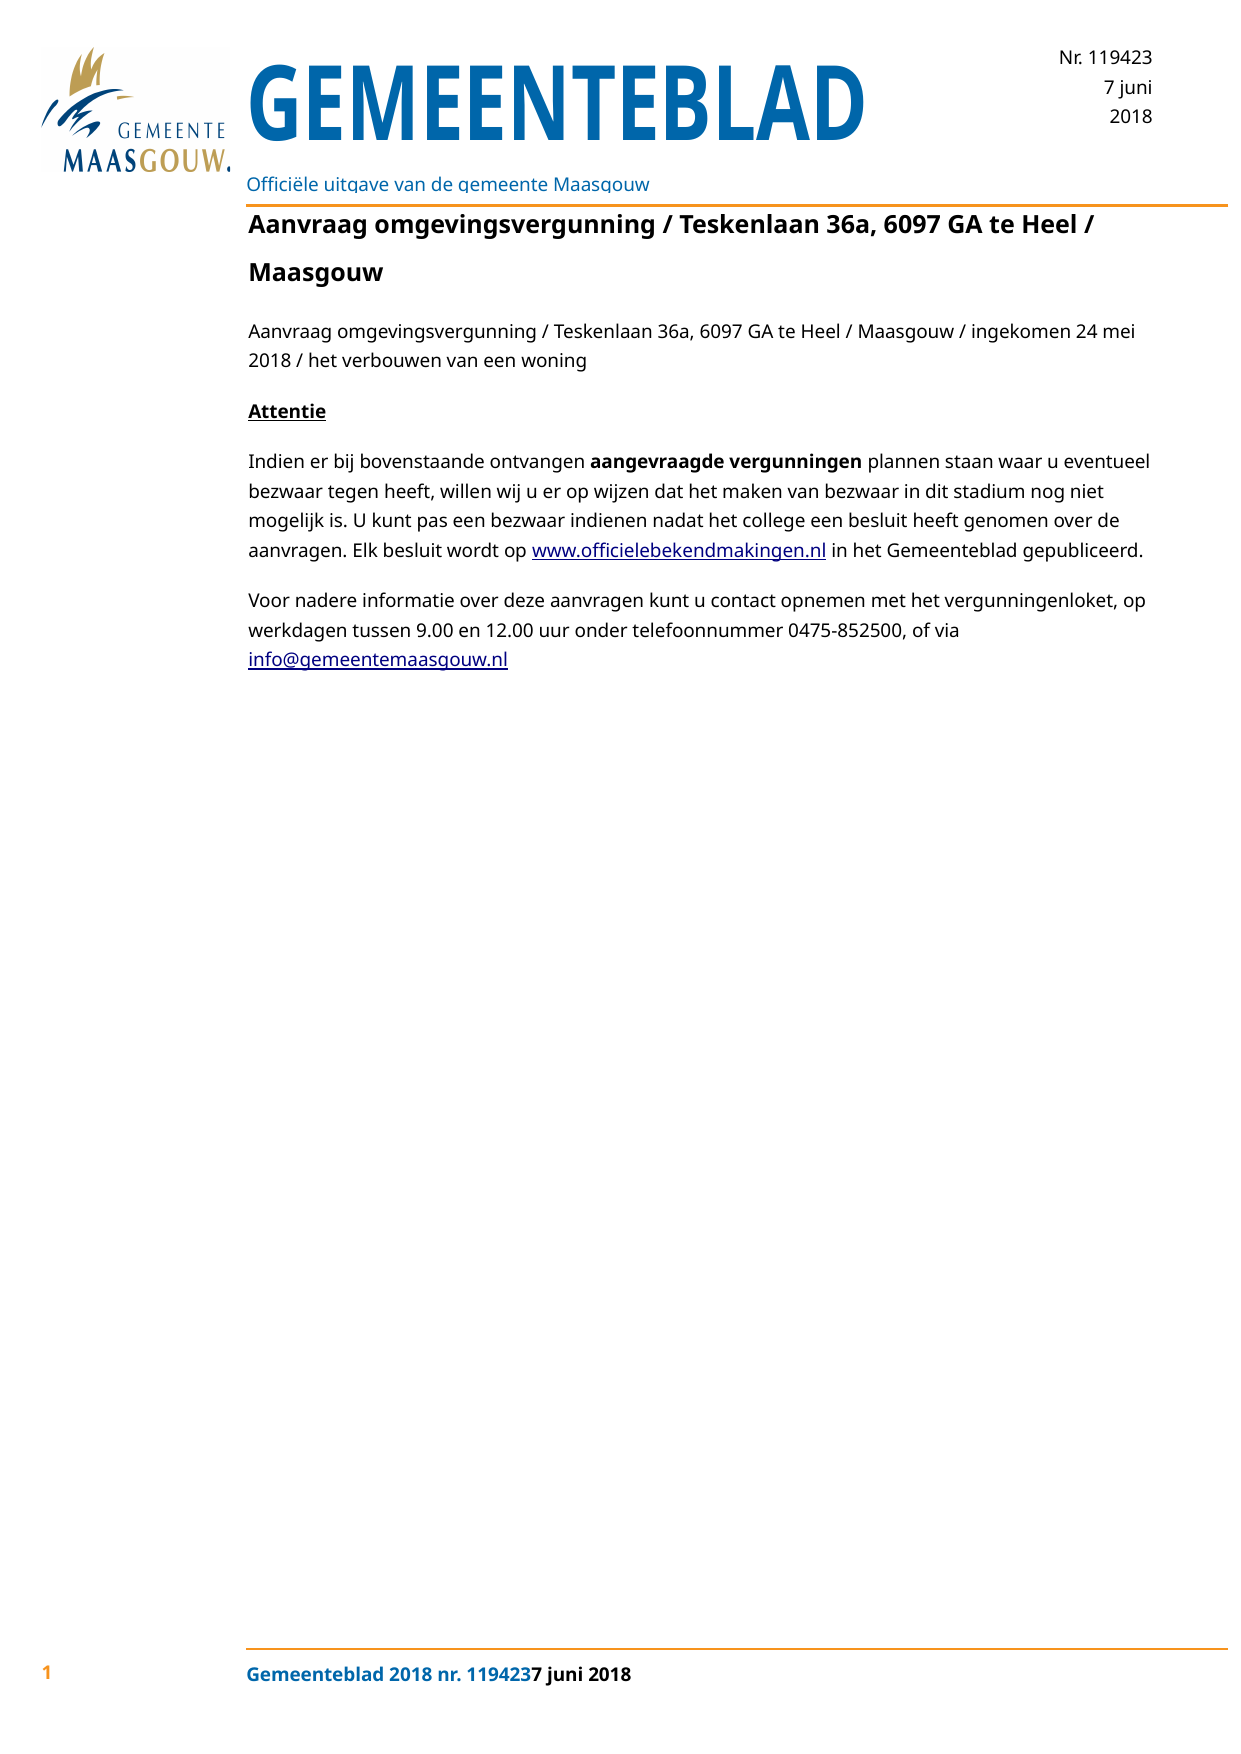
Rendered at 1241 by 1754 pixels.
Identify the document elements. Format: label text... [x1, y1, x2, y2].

text Voor nadere informatie over deze aanvragen kunt u contact opnemen met het vergunningenloket, op werkdagen tussen 9.00 en 12.00 uur onder telefoonnummer 0475-852500, of via info@gemeentemaasgouw.nl [248, 587, 1152, 672]
text Indien er bij bovenstaande ontvangen aangevraagde vergunningen plannen staan waar u eventueel bezwaar tegen heeft, willen wij u er op wijzen dat het maken van bezwaar in dit stadium nog niet mogelijk is. U kunt pas een bezwaar indienen nadat het college een besluit heeft genomen over de aanvragen. Elk besluit wordt op www.officielebekendmakingen.nl in het Gemeenteblad gepubliceerd. [248, 448, 1152, 563]
text Attentie [248, 398, 1152, 424]
text Aanvraag omgevingsvergunning / Teskenlaan 36a, 6097 GA te Heel / Maasgouw / ingekomen 24 mei 2018 / het verbouwen van een woning [248, 318, 1152, 373]
text Aanvraag omgevingsvergunning / Teskenlaan 36a, 6097 GA te Heel / Maasgouw [248, 207, 1152, 288]
picture [41, 47, 231, 172]
